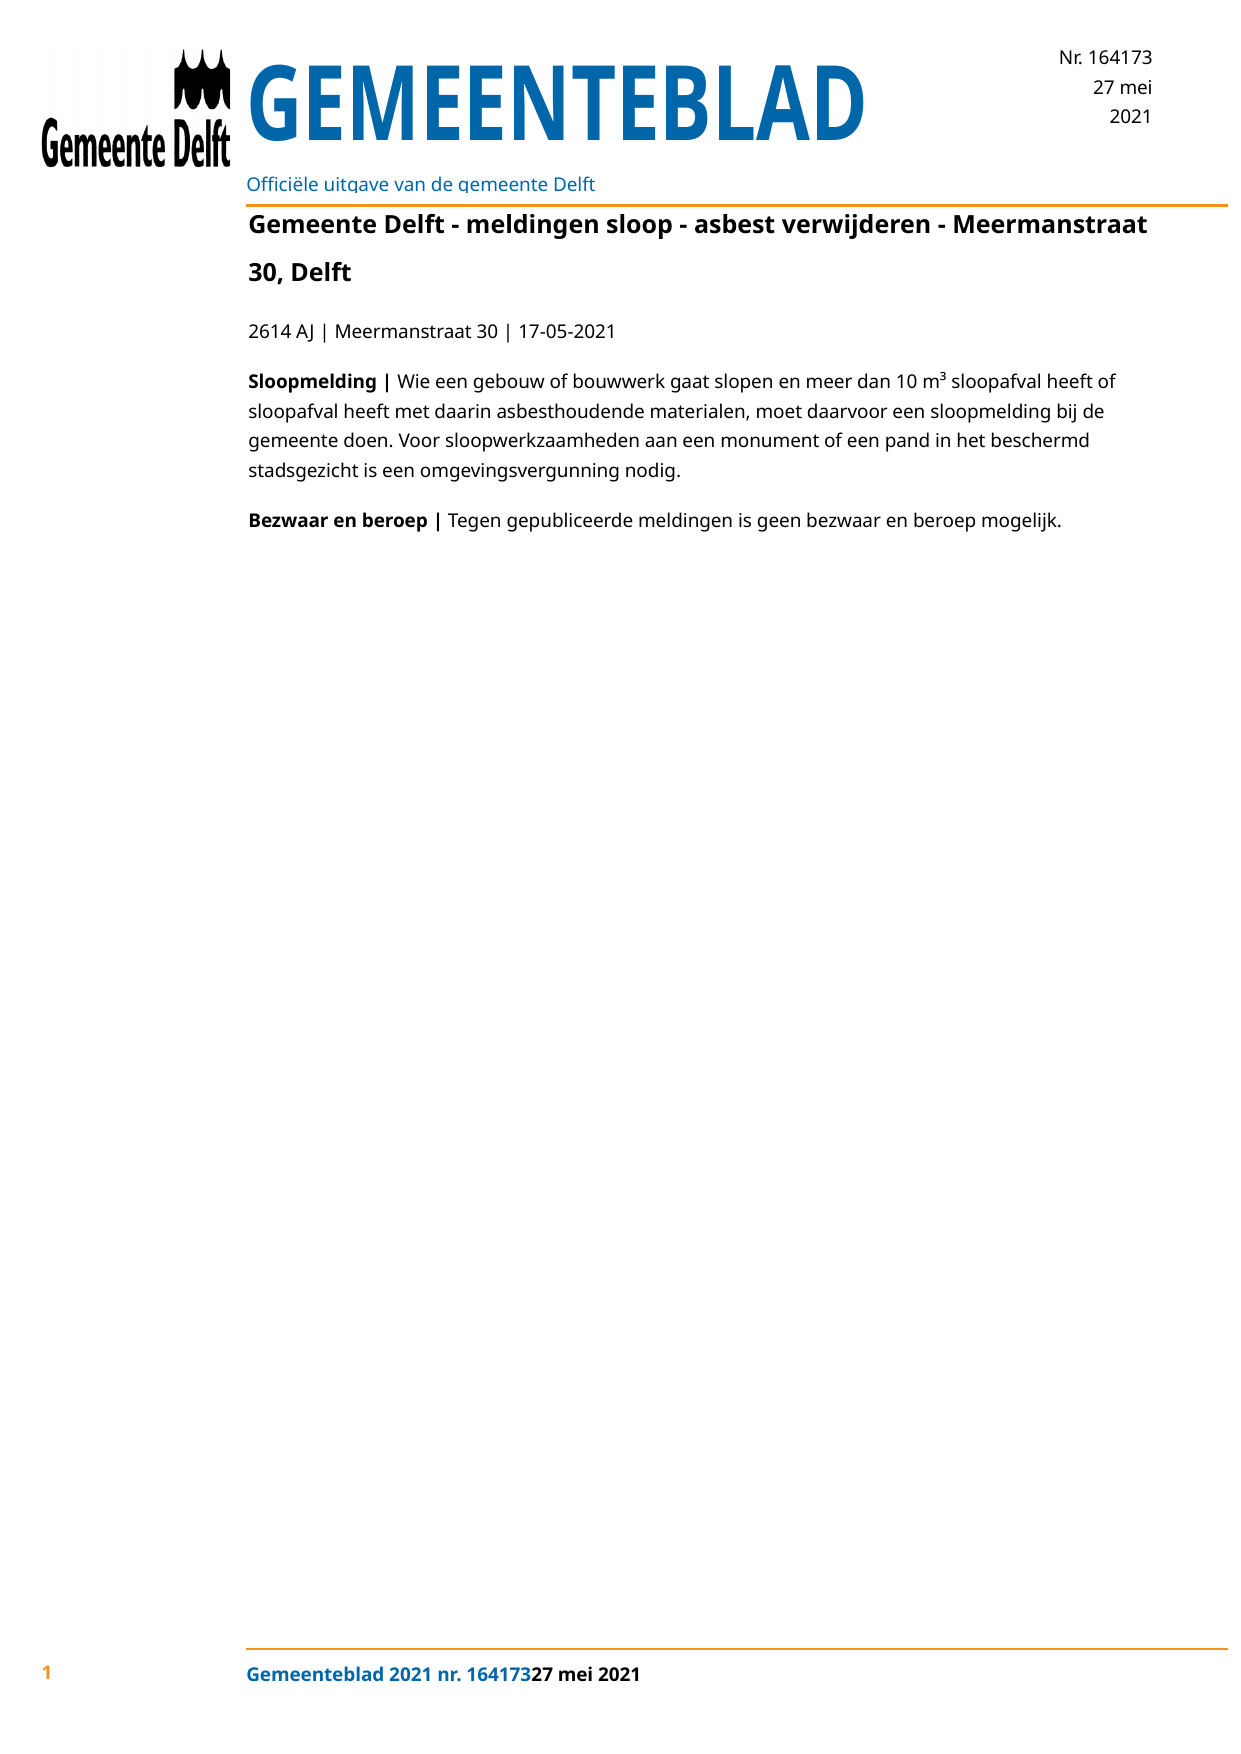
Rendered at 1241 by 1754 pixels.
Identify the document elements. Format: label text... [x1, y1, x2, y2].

text Gemeente Delft - meldingen sloop - asbest verwijderen - Meermanstraat 30, Delft [248, 207, 1152, 288]
picture [41, 47, 231, 172]
text 2614 AJ | Meermanstraat 30 | 17-05-2021 [248, 318, 1152, 344]
text Bezwaar en beroep | Tegen gepubliceerde meldingen is geen bezwaar en beroep mogelijk. [248, 507, 1152, 533]
text Sloopmelding | Wie een gebouw of bouwwerk gaat slopen en meer dan 10 m³ sloopafval heeft of sloopafval heeft met daarin asbesthoudende materialen, moet daarvoor een sloopmelding bij de gemeente doen. Voor sloopwerkzaamheden aan een monument of een pand in het beschermd stadsgezicht is een omgevingsvergunning nodig. [248, 368, 1152, 483]
